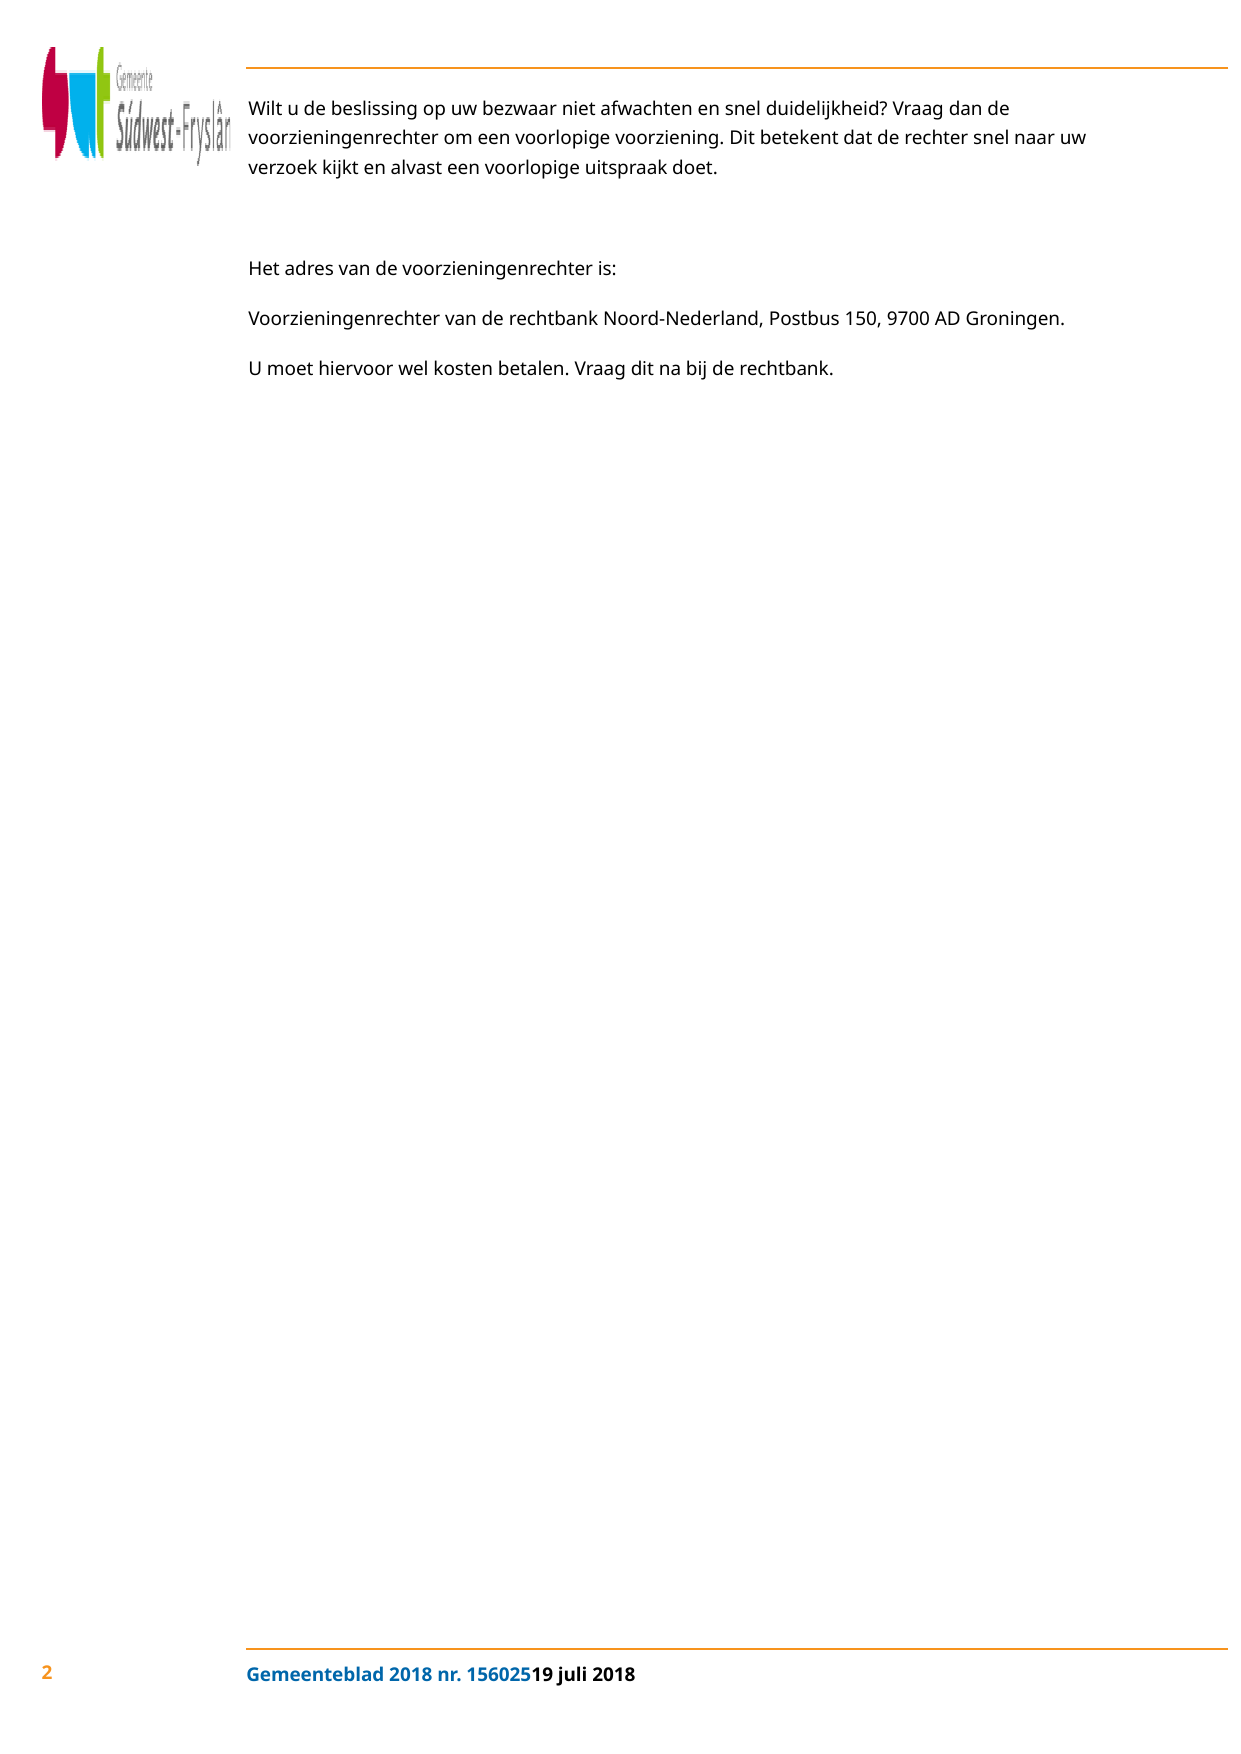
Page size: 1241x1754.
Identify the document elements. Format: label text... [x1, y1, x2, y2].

text U moet hiervoor wel kosten betalen. Vraag dit na bij de rechtbank. [248, 356, 1152, 381]
text Wilt u de beslissing op uw bezwaar niet afwachten en snel duidelijkheid? Vraag dan de voorzieningenrechter om een voorlopige voorziening. Dit betekent dat de rechter snel naar uw verzoek kijkt en alvast een voorlopige uitspraak doet. [248, 95, 1152, 180]
text Voorzieningenrechter van de rechtbank Noord-Nederland, Postbus 150, 9700 AD Groningen. [248, 305, 1152, 331]
text Het adres van de voorzieningenrechter is: [248, 255, 1152, 281]
picture [41, 47, 231, 172]
